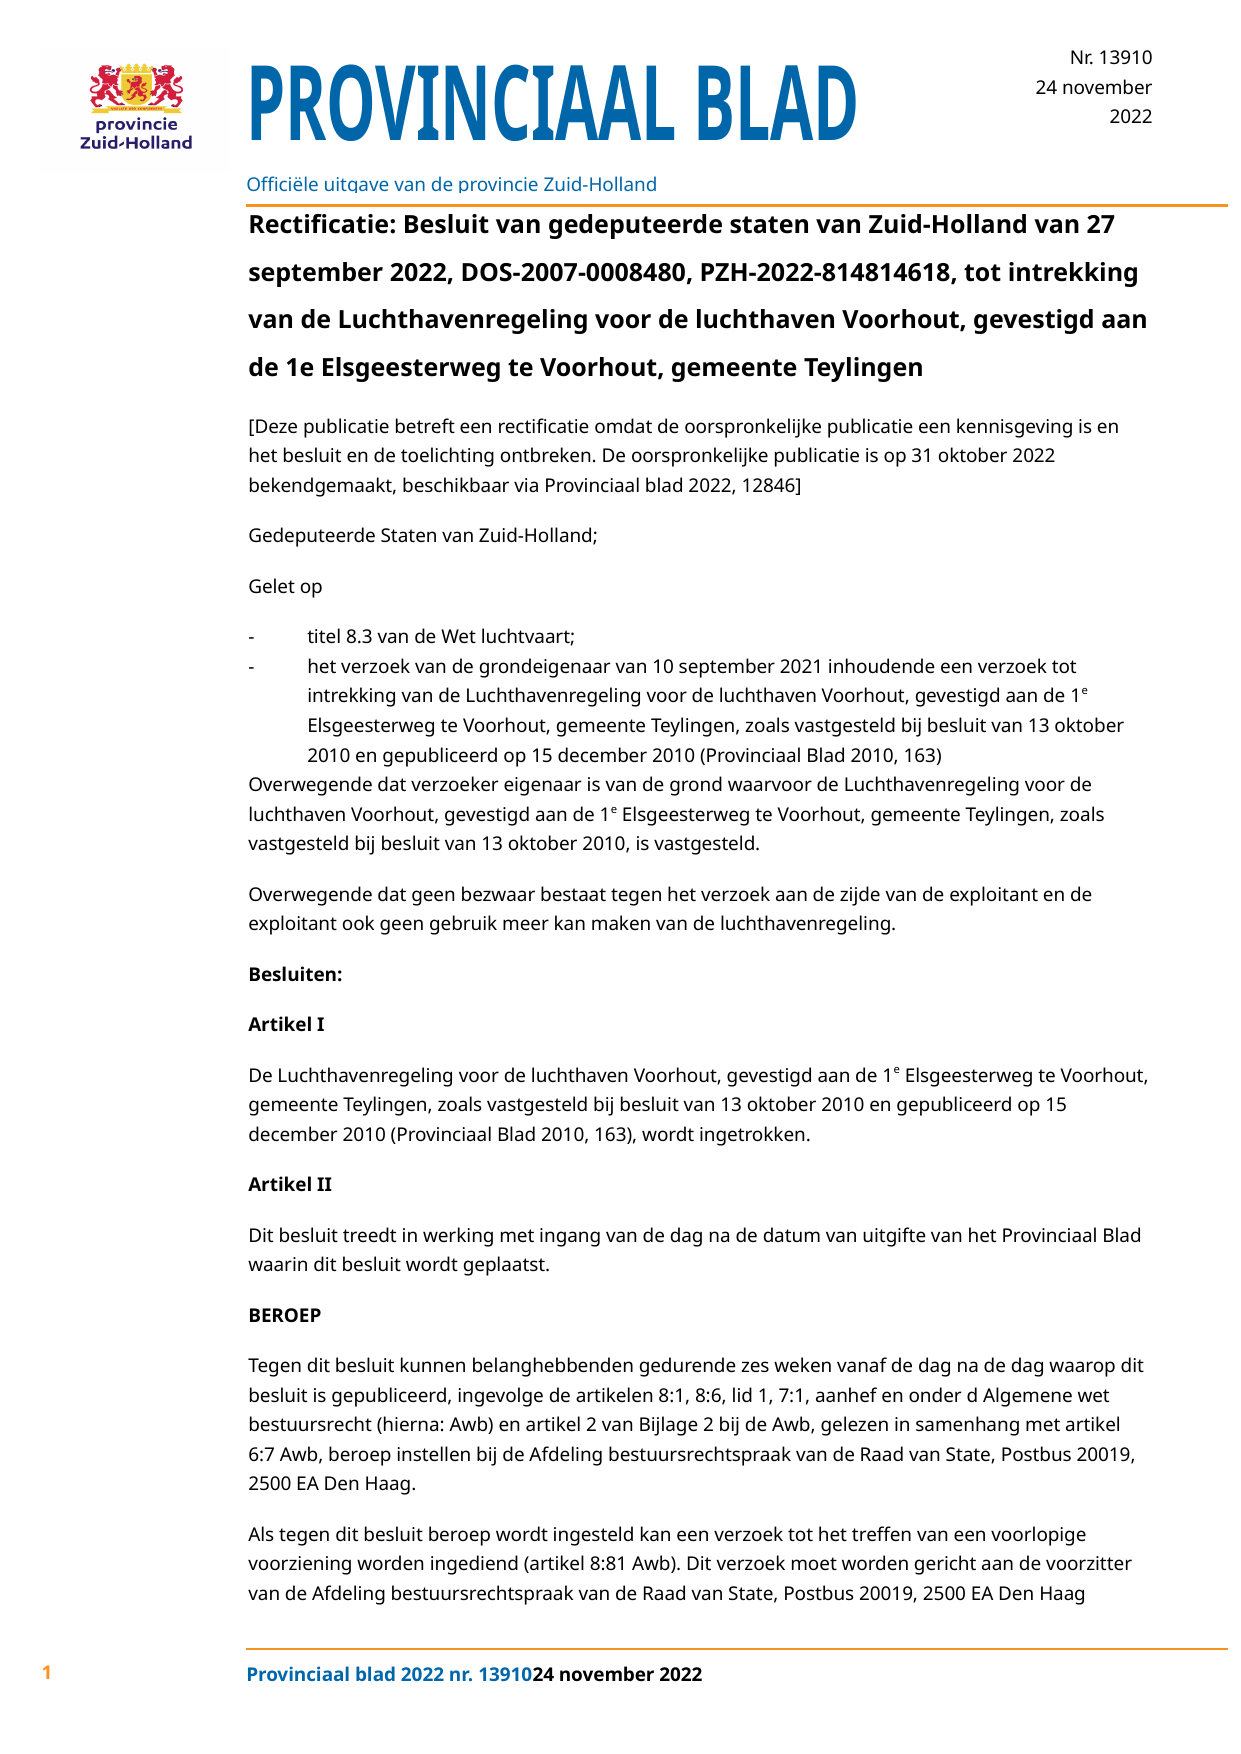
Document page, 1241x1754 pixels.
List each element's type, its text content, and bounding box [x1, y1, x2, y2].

text Overwegende dat verzoeker eigenaar is van de grond waarvoor de Luchthavenregeling voor de luchthaven Voorhout, gevestigd aan de 1e Elsgeesterweg te Voorhout, gemeente Teylingen, zoals vastgesteld bij besluit van 13 oktober 2010, is vastgesteld. [248, 771, 1152, 856]
text Artikel I [248, 1011, 1152, 1037]
text Gelet op [248, 573, 1152, 599]
text BEROEP [248, 1302, 1152, 1328]
text Gedeputeerde Staten van Zuid-Holland; [248, 523, 1152, 548]
list titel 8.3 van de Wet luchtvaart; [248, 623, 1152, 649]
text Artikel II [248, 1171, 1152, 1197]
text De Luchthavenregeling voor de luchthaven Voorhout, gevestigd aan de 1e Elsgeesterweg te Voorhout, gemeente Teylingen, zoals vastgesteld bij besluit van 13 oktober 2010 en gepubliceerd op 15 december 2010 (Provinciaal Blad 2010, 163), wordt ingetrokken. [248, 1062, 1152, 1147]
picture [41, 47, 231, 172]
text Besluiten: [248, 961, 1152, 987]
text Dit besluit treedt in werking met ingang van de dag na de datum van uitgifte van het Provinciaal Blad waarin dit besluit wordt geplaatst. [248, 1222, 1152, 1277]
text Als tegen dit besluit beroep wordt ingesteld kan een verzoek tot het treffen van een voorlopige voorziening worden ingediend (artikel 8:81 Awb). Dit verzoek moet worden gericht aan de voorzitter van de Afdeling bestuursrechtspraak van de Raad van State, Postbus 20019, 2500 EA Den Haag [248, 1521, 1152, 1606]
list het verzoek van de grondeigenaar van 10 september 2021 inhoudende een verzoek tot intrekking van de Luchthavenregeling voor de luchthaven Voorhout, gevestigd aan de 1e Elsgeesterweg te Voorhout, gemeente Teylingen, zoals vastgesteld bij besluit van 13 oktober 2010 en gepubliceerd op 15 december 2010 (Provinciaal Blad 2010, 163) [248, 653, 1152, 768]
text Tegen dit besluit kunnen belanghebbenden gedurende zes weken vanaf de dag na de dag waarop dit besluit is gepubliceerd, ingevolge de artikelen 8:1, 8:6, lid 1, 7:1, aanhef en onder d Algemene wet bestuursrecht (hierna: Awb) en artikel 2 van Bijlage 2 bij de Awb, gelezen in samenhang met artikel 6:7 Awb, beroep instellen bij de Afdeling bestuursrechtspraak van de Raad van State, Postbus 20019, 2500 EA Den Haag. [248, 1352, 1152, 1496]
text Overwegende dat geen bezwaar bestaat tegen het verzoek aan de zijde van de exploitant en de exploitant ook geen gebruik meer kan maken van de luchthavenregeling. [248, 881, 1152, 936]
text Rectificatie: Besluit van gedeputeerde staten van Zuid-Holland van 27 september 2022, DOS-2007-0008480, PZH-2022-814814618, tot intrekking van de Luchthavenregeling voor de luchthaven Voorhout, gevestigd aan de 1e Elsgeesterweg te Voorhout, gemeente Teylingen [248, 207, 1152, 384]
text [Deze publicatie betreft een rectificatie omdat de oorspronkelijke publicatie een kennisgeving is en het besluit en de toelichting ontbreken. De oorspronkelijke publicatie is op 31 oktober 2022 bekendgemaakt, beschikbaar via Provinciaal blad 2022, 12846] [248, 413, 1152, 498]
